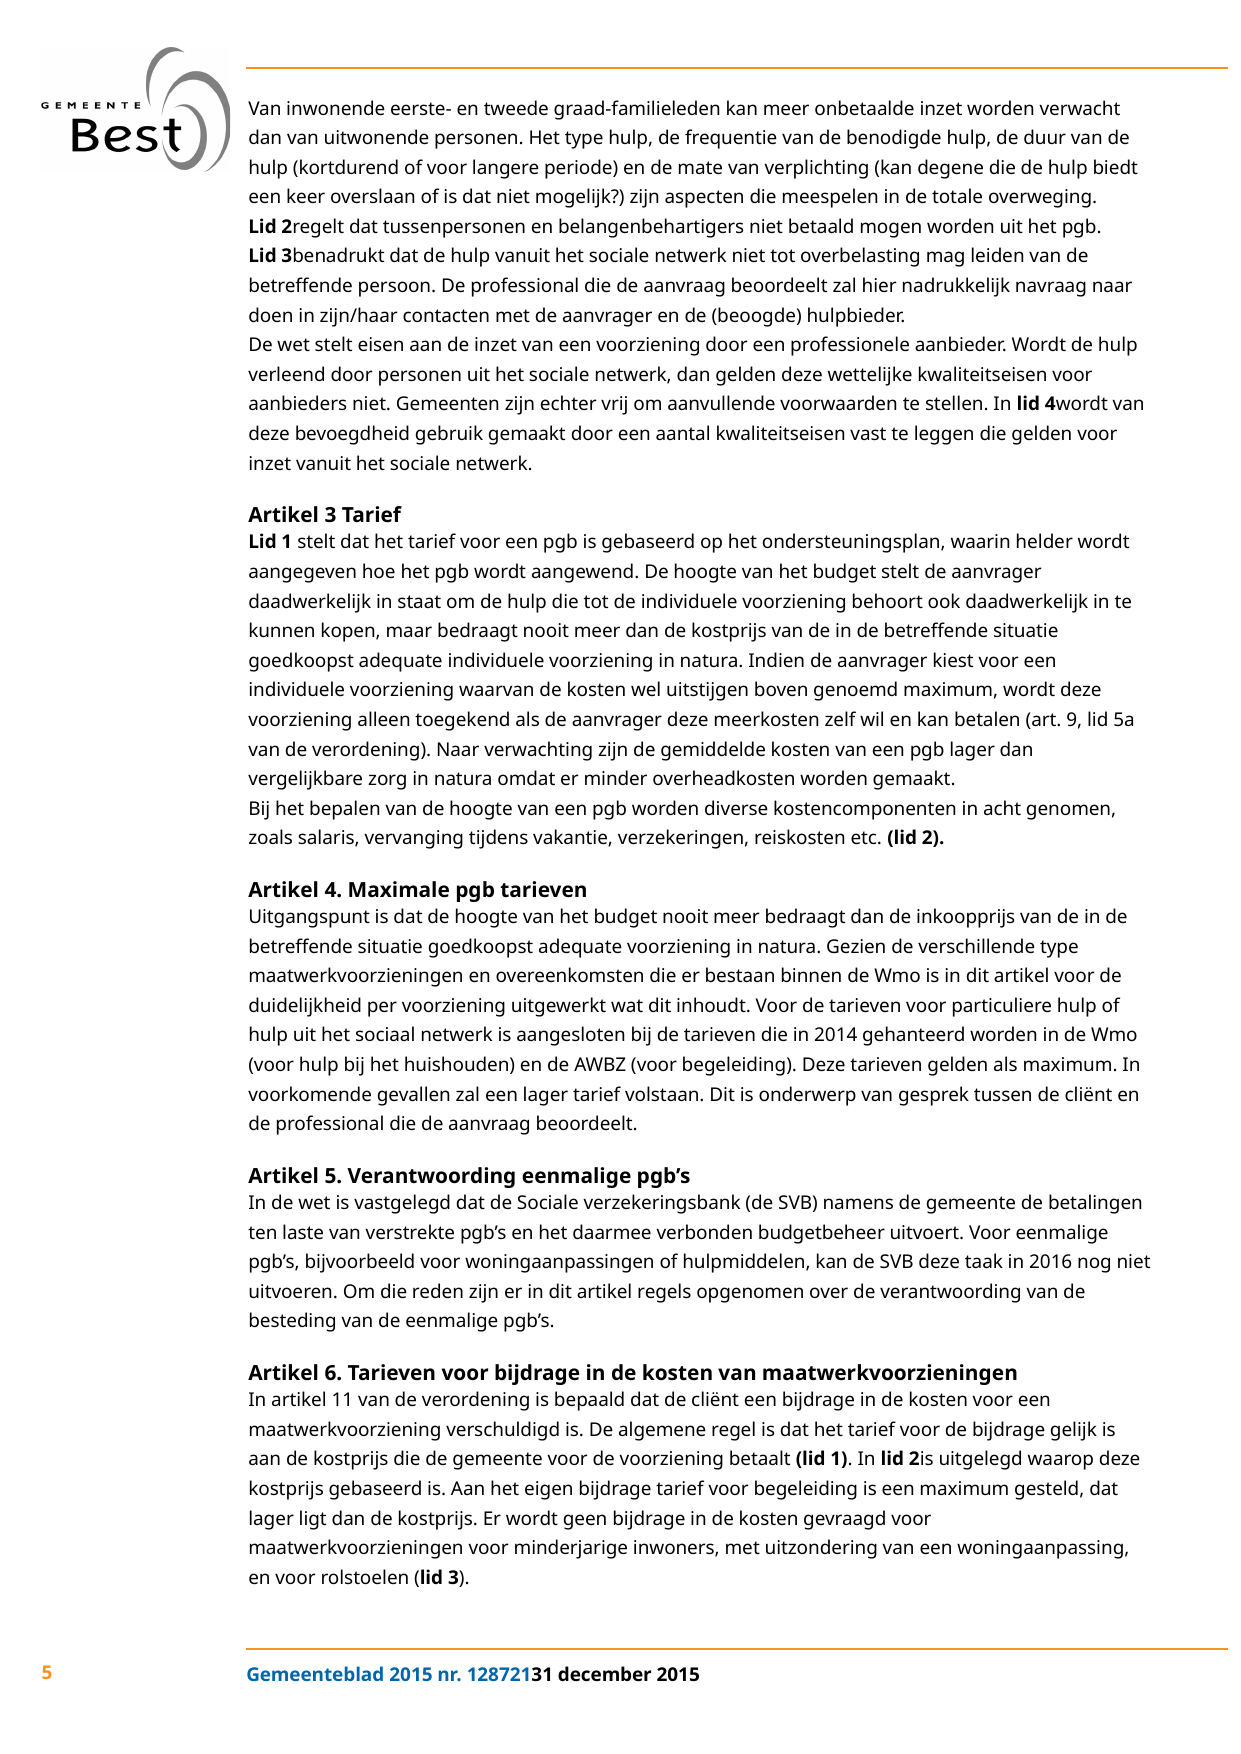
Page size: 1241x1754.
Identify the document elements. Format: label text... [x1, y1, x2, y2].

picture [41, 47, 231, 172]
text Artikel 3 Tarief [248, 500, 1152, 529]
text De wet stelt eisen aan de inzet van een voorziening door een professionele aanbieder. Wordt de hulp verleend door personen uit het sociale netwerk, dan gelden deze wettelijke kwaliteitseisen voor aanbieders niet. Gemeenten zijn echter vrij om aanvullende voorwaarden te stellen. In lid 4wordt van deze bevoegdheid gebruik gemaakt door een aantal kwaliteitseisen vast te leggen die gelden voor inzet vanuit het sociale netwerk. [248, 331, 1152, 476]
text Uitgangspunt is dat de hoogte van het budget nooit meer bedraagt dan de inkoopprijs van de in de betreffende situatie goedkoopst adequate voorziening in natura. Gezien de verschillende type maatwerkvoorzieningen en overeenkomsten die er bestaan binnen de Wmo is in dit artikel voor de duidelijkheid per voorziening uitgewerkt wat dit inhoudt. Voor de tarieven voor particuliere hulp of hulp uit het sociaal netwerk is aangesloten bij de tarieven die in 2014 gehanteerd worden in de Wmo (voor hulp bij het huishouden) en de AWBZ (voor begeleiding). Deze tarieven gelden als maximum. In voorkomende gevallen zal een lager tarief volstaan. Dit is onderwerp van gesprek tussen de cliënt en de professional die de aanvraag beoordeelt. [248, 903, 1152, 1136]
text Lid 1 stelt dat het tarief voor een pgb is gebaseerd op het ondersteuningsplan, waarin helder wordt aangegeven hoe het pgb wordt aangewend. De hoogte van het budget stelt de aanvrager daadwerkelijk in staat om de hulp die tot de individuele voorziening behoort ook daadwerkelijk in te kunnen kopen, maar bedraagt nooit meer dan de kostprijs van de in de betreffende situatie goedkoopst adequate individuele voorziening in natura. Indien de aanvrager kiest voor een individuele voorziening waarvan de kosten wel uitstijgen boven genoemd maximum, wordt deze voorziening alleen toegekend als de aanvrager deze meerkosten zelf wil en kan betalen (art. 9, lid 5a van de verordening). Naar verwachting zijn de gemiddelde kosten van een pgb lager dan vergelijkbare zorg in natura omdat er minder overheadkosten worden gemaakt. [248, 529, 1152, 791]
text Artikel 4. Maximale pgb tarieven [248, 875, 1152, 903]
text Van inwonende eerste- en tweede graad-familieleden kan meer onbetaalde inzet worden verwacht dan van uitwonende personen. Het type hulp, de frequentie van de benodigde hulp, de duur van de hulp (kortdurend of voor langere periode) en de mate van verplichting (kan degene die de hulp biedt een keer overslaan of is dat niet mogelijk?) zijn aspecten die meespelen in de totale overweging. [248, 95, 1152, 209]
text In artikel 11 van de verordening is bepaald dat de cliënt een bijdrage in de kosten voor een maatwerkvoorziening verschuldigd is. De algemene regel is dat het tarief voor de bijdrage gelijk is aan de kostprijs die de gemeente voor de voorziening betaalt (lid 1). In lid 2is uitgelegd waarop deze kostprijs gebaseerd is. Aan het eigen bijdrage tarief voor begeleiding is een maximum gesteld, dat lager ligt dan de kostprijs. Er wordt geen bijdrage in de kosten gevraagd voor maatwerkvoorzieningen voor minderjarige inwoners, met uitzondering van een woningaanpassing, en voor rolstoelen (lid 3). [248, 1386, 1152, 1590]
text Lid 3benadrukt dat de hulp vanuit het sociale netwerk niet tot overbelasting mag leiden van de betreffende persoon. De professional die de aanvraag beoordeelt zal hier nadrukkelijk navraag naar doen in zijn/haar contacten met de aanvrager en de (beoogde) hulpbieder. [248, 243, 1152, 328]
text In de wet is vastgelegd dat de Sociale verzekeringsbank (de SVB) namens de gemeente de betalingen ten laste van verstrekte pgb’s en het daarmee verbonden budgetbeheer uitvoert. Voor eenmalige pgb’s, bijvoorbeeld voor woningaanpassingen of hulpmiddelen, kan de SVB deze taak in 2016 nog niet uitvoeren. Om die reden zijn er in dit artikel regels opgenomen over de verantwoording van de besteding van de eenmalige pgb’s. [248, 1189, 1152, 1333]
text Bij het bepalen van de hoogte van een pgb worden diverse kostencomponenten in acht genomen, zoals salaris, vervanging tijdens vakantie, verzekeringen, reiskosten etc. (lid 2). [248, 795, 1152, 850]
text Lid 2regelt dat tussenpersonen en belangenbehartigers niet betaald mogen worden uit het pgb. [248, 213, 1152, 239]
text Artikel 6. Tarieven voor bijdrage in de kosten van maatwerkvoorzieningen [248, 1358, 1152, 1386]
text Artikel 5. Verantwoording eenmalige pgb’s [248, 1161, 1152, 1189]
